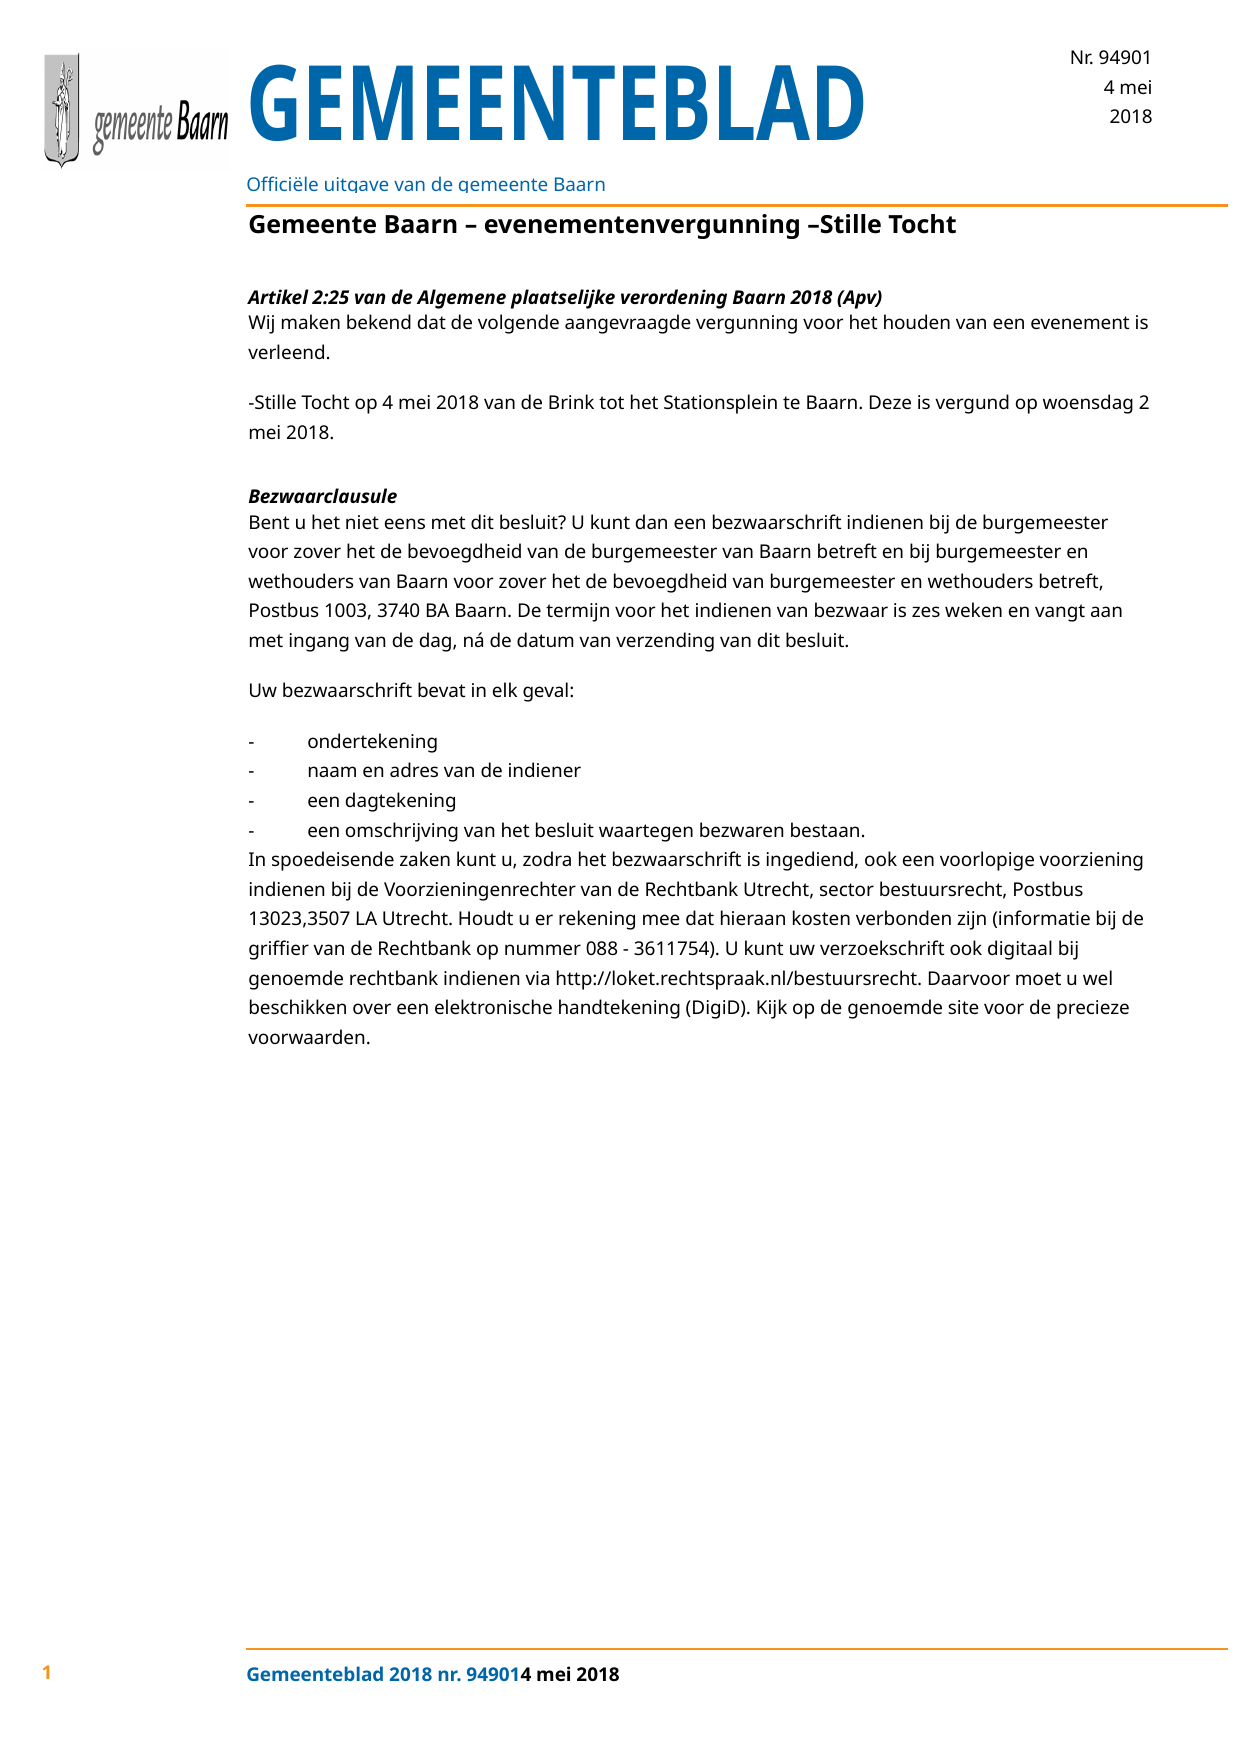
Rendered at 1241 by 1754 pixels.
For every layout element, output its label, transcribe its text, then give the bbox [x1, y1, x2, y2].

text Uw bezwaarschrift bevat in elk geval: [248, 678, 1152, 703]
text Bezwaarclausule [248, 483, 1152, 509]
text In spoedeisende zaken kunt u, zodra het bezwaarschrift is ingediend, ook een voorlopige voorziening indienen bij de Voorzieningenrechter van de Rechtbank Utrecht, sector bestuursrecht, Postbus 13023,3507 LA Utrecht. Houdt u er rekening mee dat hieraan kosten verbonden zijn (informatie bij de griffier van de Rechtbank op nummer 088 - 3611754). U kunt uw verzoekschrift ook digitaal bij genoemde rechtbank indienen via http://loket.rechtspraak.nl/bestuursrecht. Daarvoor moet u wel beschikken over een elektronische handtekening (DigiD). Kijk op de genoemde site voor de precieze voorwaarden. [248, 846, 1152, 1049]
picture [41, 47, 231, 172]
text Bent u het niet eens met dit besluit? U kunt dan een bezwaarschrift indienen bij de burgemeester voor zover het de bevoegdheid van de burgemeester van Baarn betreft en bij burgemeester en wethouders van Baarn voor zover het de bevoegdheid van burgemeester en wethouders betreft, Postbus 1003, 3740 BA Baarn. De termijn voor het indienen van bezwaar is zes weken en vangt aan met ingang van de dag, ná de datum van verzending van dit besluit. [248, 509, 1152, 653]
list een omschrijving van het besluit waartegen bezwaren bestaan. [248, 817, 1152, 842]
text Artikel 2:25 van de Algemene plaatselijke verordening Baarn 2018 (Apv) [248, 284, 1152, 309]
list ondertekening [248, 728, 1152, 754]
text Gemeente Baarn – evenementenvergunning –Stille Tocht [248, 207, 1152, 241]
text Wij maken bekend dat de volgende aangevraagde vergunning voor het houden van een evenement is verleend. [248, 309, 1152, 365]
list naam en adres van de indiener [248, 758, 1152, 783]
list een dagtekening [248, 787, 1152, 813]
text -Stille Tocht op 4 mei 2018 van de Brink tot het Stationsplein te Baarn. Deze is vergund op woensdag 2 mei 2018. [248, 389, 1152, 445]
